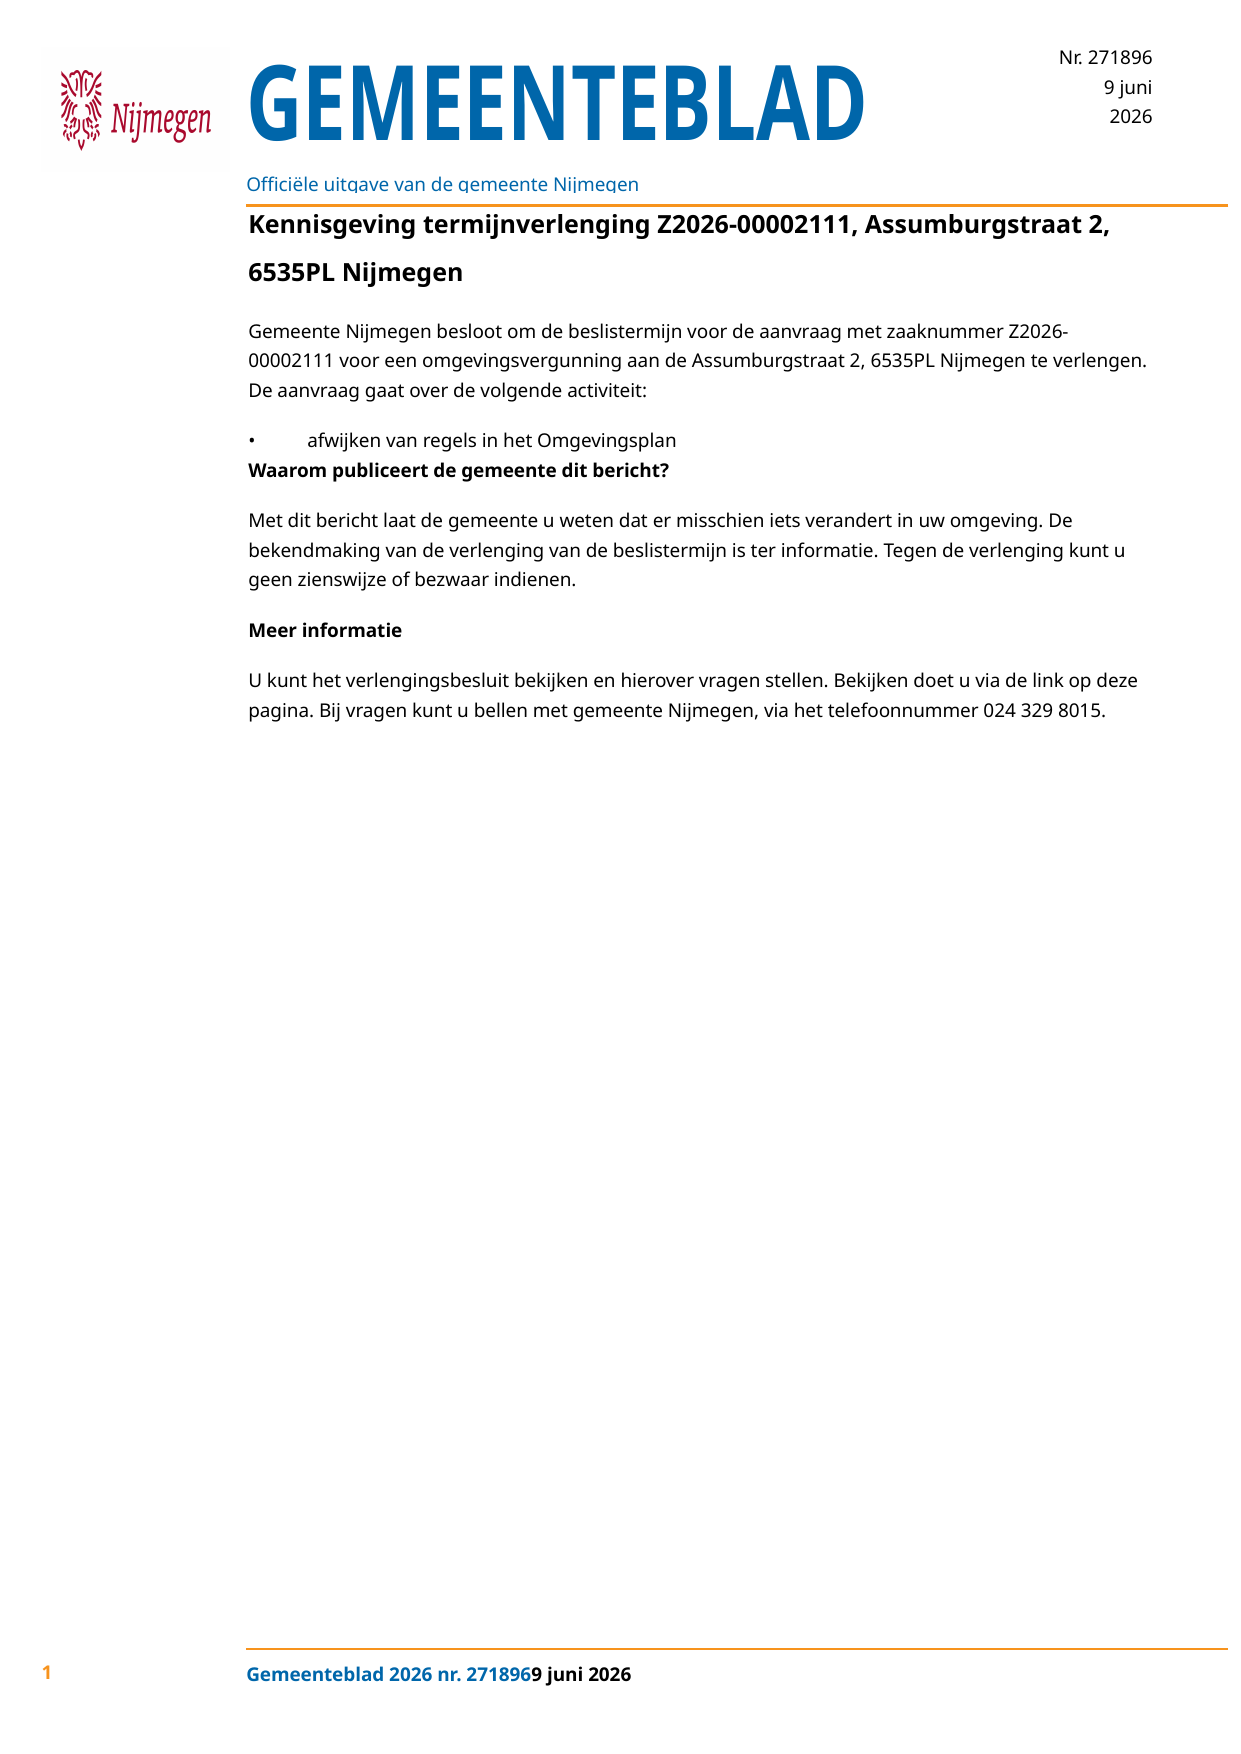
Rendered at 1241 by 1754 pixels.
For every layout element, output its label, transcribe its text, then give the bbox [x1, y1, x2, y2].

text Waarom publiceert de gemeente dit bericht? [248, 457, 1152, 483]
picture [41, 47, 231, 172]
text U kunt het verlengingsbesluit bekijken en hierover vragen stellen. Bekijken doet u via de link op deze pagina. Bij vragen kunt u bellen met gemeente Nijmegen, via het telefoonnummer 024 329 8015. [248, 667, 1152, 723]
text Kennisgeving termijnverlenging Z2026-00002111, Assumburgstraat 2, 6535PL Nijmegen [248, 207, 1152, 288]
text Gemeente Nijmegen besloot om de beslistermijn voor de aanvraag met zaaknummer Z2026-00002111 voor een omgevingsvergunning aan de Assumburgstraat 2, 6535PL Nijmegen te verlengen. De aanvraag gaat over de volgende activiteit: [248, 318, 1152, 403]
text Met dit bericht laat de gemeente u weten dat er misschien iets verandert in uw omgeving. De bekendmaking van de verlenging van de beslistermijn is ter informatie. Tegen de verlenging kunt u geen zienswijze of bezwaar indienen. [248, 507, 1152, 592]
text Meer informatie [248, 617, 1152, 643]
list afwijken van regels in het Omgevingsplan [248, 427, 1152, 453]
